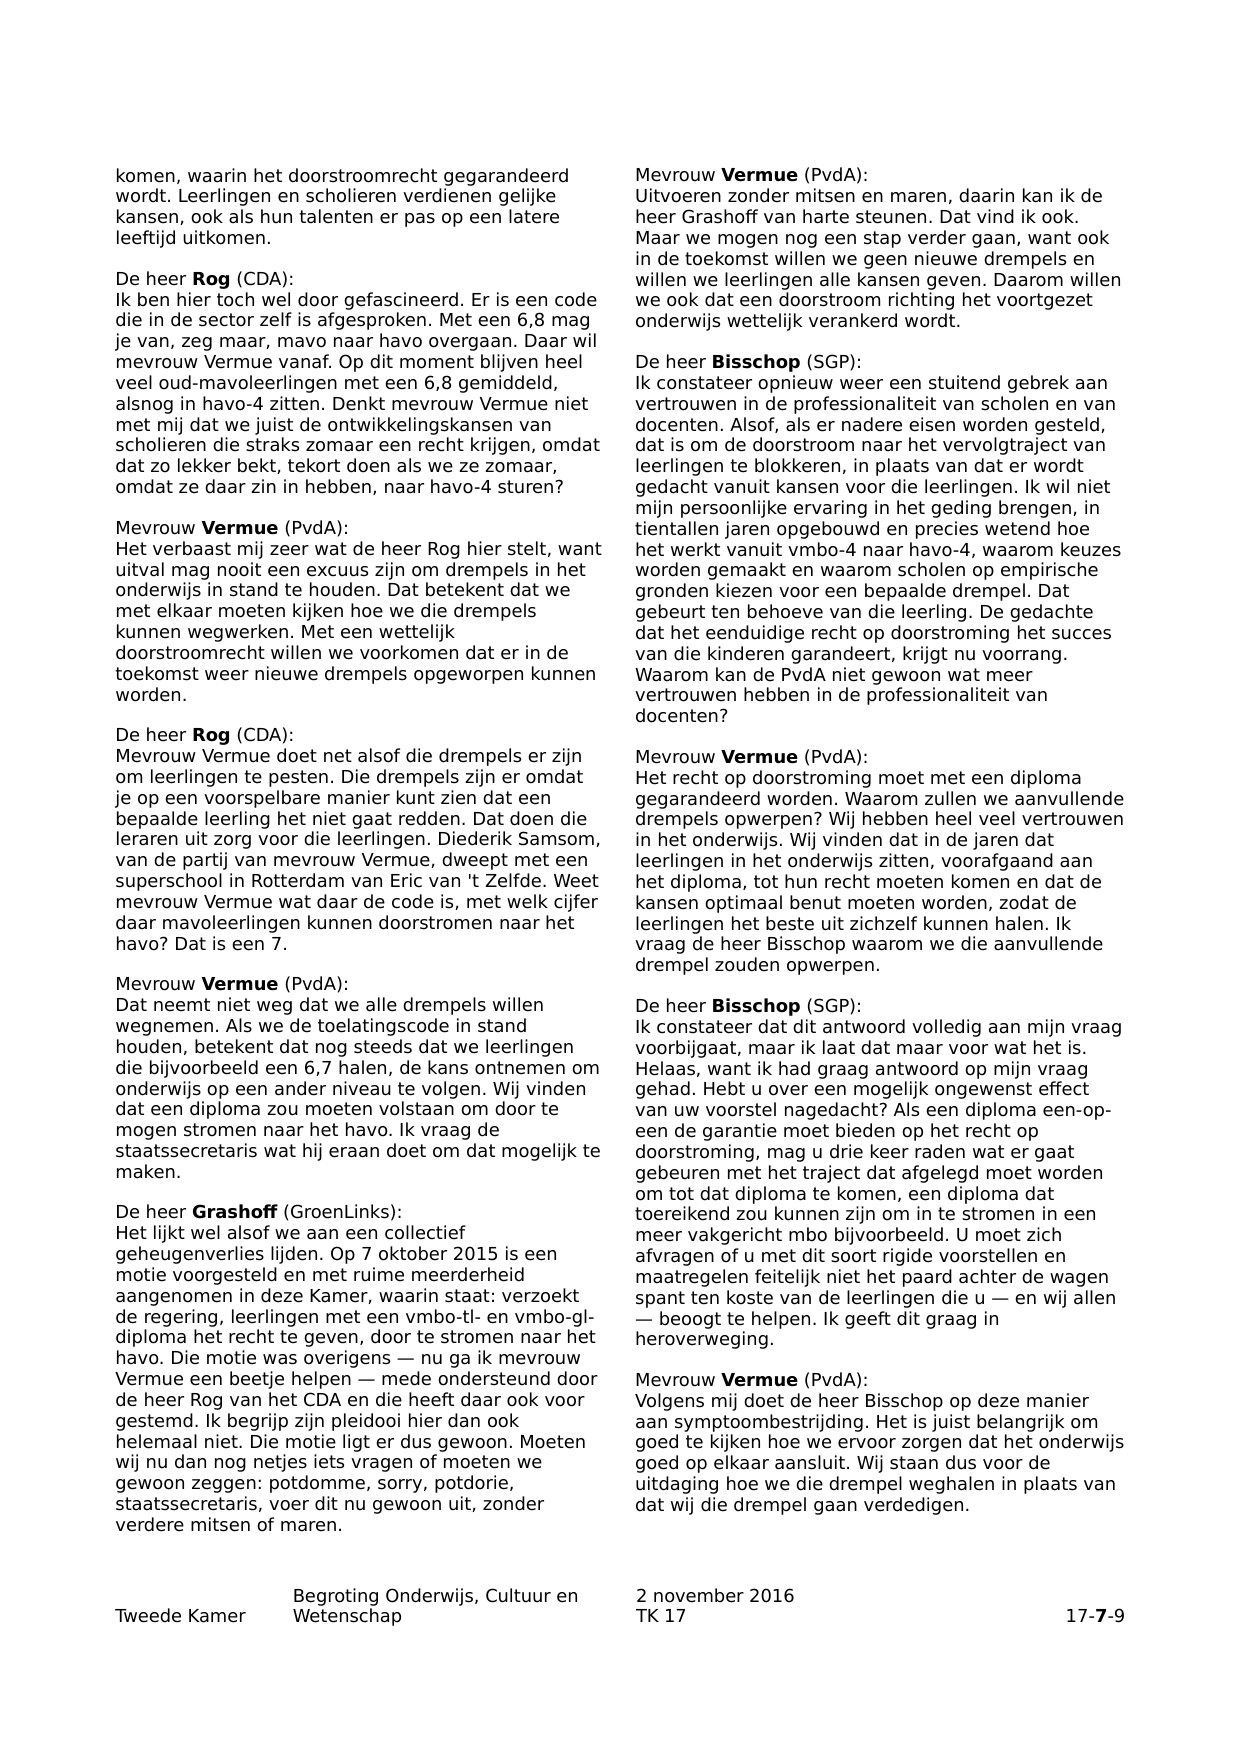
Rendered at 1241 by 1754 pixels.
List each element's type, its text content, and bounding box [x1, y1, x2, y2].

text Ik constateer opnieuw weer een stuitend gebrek aan vertrouwen in de professionaliteit van scholen en van docenten. Alsof, als er nadere eisen worden gesteld, dat is om de doorstroom naar het vervolgtraject van leerlingen te blokkeren, in plaats van dat er wordt gedacht vanuit kansen voor die leerlingen. Ik wil niet mijn persoonlijke ervaring in het geding brengen, in tientallen jaren opgebouwd en precies wetend hoe het werkt vanuit vmbo-4 naar havo-4, waarom keuzes worden gemaakt en waarom scholen op empirische gronden kiezen voor een bepaalde drempel. Dat gebeurt ten behoeve van die leerling. De gedachte dat het eenduidige recht op doorstroming het succes van die kinderen garandeert, krijgt nu voorrang. Waarom kan de PvdA niet gewoon wat meer vertrouwen hebben in de professionaliteit van docenten? [635, 373, 1125, 727]
text De heer Bisschop (SGP): [635, 352, 1125, 373]
text Dat neemt niet weg dat we alle drempels willen wegnemen. Als we de toelatingscode in stand houden, betekent dat nog steeds dat we leerlingen die bijvoorbeeld een 6,7 halen, de kans ontnemen om onderwijs op een ander niveau te volgen. Wij vinden dat een diploma zou moeten volstaan om door te mogen stromen naar het havo. Ik vraag de staatssecretaris wat hij eraan doet om dat mogelijk te maken. [115, 995, 605, 1182]
text De heer Rog (CDA): [115, 725, 605, 746]
text Volgens mij doet de heer Bisschop op deze manier aan symptoombestrijding. Het is juist belangrijk om goed te kijken hoe we ervoor zorgen dat het onderwijs goed op elkaar aansluit. Wij staan dus voor de uitdaging hoe we die drempel weghalen in plaats van dat wij die drempel gaan verdedigen. [635, 1391, 1125, 1516]
text Uitvoeren zonder mitsen en maren, daarin kan ik de heer Grashoff van harte steunen. Dat vind ik ook. Maar we mogen nog een stap verder gaan, want ook in de toekomst willen we geen nieuwe drempels en willen we leerlingen alle kansen geven. Daarom willen we ook dat een doorstroom richting het voortgezet onderwijs wettelijk verankerd wordt. [635, 186, 1125, 332]
text De heer Grashoff (GroenLinks): [115, 1202, 605, 1223]
text Mevrouw Vermue (PvdA): [635, 747, 1125, 767]
text Ik constateer dat dit antwoord volledig aan mijn vraag voorbijgaat, maar ik laat dat maar voor wat het is. Helaas, want ik had graag antwoord op mijn vraag gehad. Hebt u over een mogelijk ongewenst effect van uw voorstel nagedacht? Als een diploma een-op-een de garantie moet bieden op het recht op doorstroming, mag u drie keer raden wat er gaat gebeuren met het traject dat afgelegd moet worden om tot dat diploma te komen, een diploma dat toereikend zou kunnen zijn om in te stromen in een meer vakgericht mbo bijvoorbeeld. U moet zich afvragen of u met dit soort rigide voorstellen en maatregelen feitelijk niet het paard achter de wagen spant ten koste van de leerlingen die u — en wij allen — beoogt te helpen. Ik geeft dit graag in heroverweging. [635, 1017, 1125, 1350]
text Mevrouw Vermue (PvdA): [635, 165, 1125, 186]
text De heer Rog (CDA): [115, 269, 605, 289]
text De heer Bisschop (SGP): [635, 996, 1125, 1017]
text Het verbaast mij zeer wat de heer Rog hier stelt, want uitval mag nooit een excuus zijn om drempels in het onderwijs in stand te houden. Dat betekent dat we met elkaar moeten kijken hoe we die drempels kunnen wegwerken. Met een wettelijk doorstroomrecht willen we voorkomen dat er in de toekomst weer nieuwe drempels opgeworpen kunnen worden. [115, 538, 605, 705]
text komen, waarin het doorstroomrecht gegarandeerd wordt. Leerlingen en scholieren verdienen gelijke kansen, ook als hun talenten er pas op een latere leeftijd uitkomen. [115, 165, 605, 249]
text Het lijkt wel alsof we aan een collectief geheugenverlies lijden. Op 7 oktober 2015 is een motie voorgesteld en met ruime meerderheid aangenomen in deze Kamer, waarin staat: verzoekt de regering, leerlingen met een vmbo-tl- en vmbo-gl-diploma het recht te geven, door te stromen naar het havo. Die motie was overigens — nu ga ik mevrouw Vermue een beetje helpen — mede ondersteund door de heer Rog van het CDA en die heeft daar ook voor gestemd. Ik begrijp zijn pleidooi hier dan ook helemaal niet. Die motie ligt er dus gewoon. Moeten wij nu dan nog netjes iets vragen of moeten we gewoon zeggen: potdomme, sorry, potdorie, staatssecretaris, voer dit nu gewoon uit, zonder verdere mitsen of maren. [115, 1223, 605, 1536]
text Mevrouw Vermue (PvdA): [635, 1370, 1125, 1391]
text Mevrouw Vermue (PvdA): [115, 974, 605, 995]
text Mevrouw Vermue (PvdA): [115, 518, 605, 538]
text Mevrouw Vermue doet net alsof die drempels er zijn om leerlingen te pesten. Die drempels zijn er omdat je op een voorspelbare manier kunt zien dat een bepaalde leerling het niet gaat redden. Dat doen die leraren uit zorg voor die leerlingen. Diederik Samsom, van de partij van mevrouw Vermue, dweept met een superschool in Rotterdam van Eric van 't Zelfde. Weet mevrouw Vermue wat daar de code is, met welk cijfer daar mavoleerlingen kunnen doorstromen naar het havo? Dat is een 7. [115, 746, 605, 954]
text Ik ben hier toch wel door gefascineerd. Er is een code die in de sector zelf is afgesproken. Met een 6,8 mag je van, zeg maar, mavo naar havo overgaan. Daar wil mevrouw Vermue vanaf. Op dit moment blijven heel veel oud-mavoleerlingen met een 6,8 gemiddeld, alsnog in havo-4 zitten. Denkt mevrouw Vermue niet met mij dat we juist de ontwikkelingskansen van scholieren die straks zomaar een recht krijgen, omdat dat zo lekker bekt, tekort doen als we ze zomaar, omdat ze daar zin in hebben, naar havo-4 sturen? [115, 289, 605, 498]
text Het recht op doorstroming moet met een diploma gegarandeerd worden. Waarom zullen we aanvullende drempels opwerpen? Wij hebben heel veel vertrouwen in het onderwijs. Wij vinden dat in de jaren dat leerlingen in het onderwijs zitten, voorafgaand aan het diploma, tot hun recht moeten komen en dat de kansen optimaal benut moeten worden, zodat de leerlingen het beste uit zichzelf kunnen halen. Ik vraag de heer Bisschop waarom we die aanvullende drempel zouden opwerpen. [635, 767, 1125, 976]
